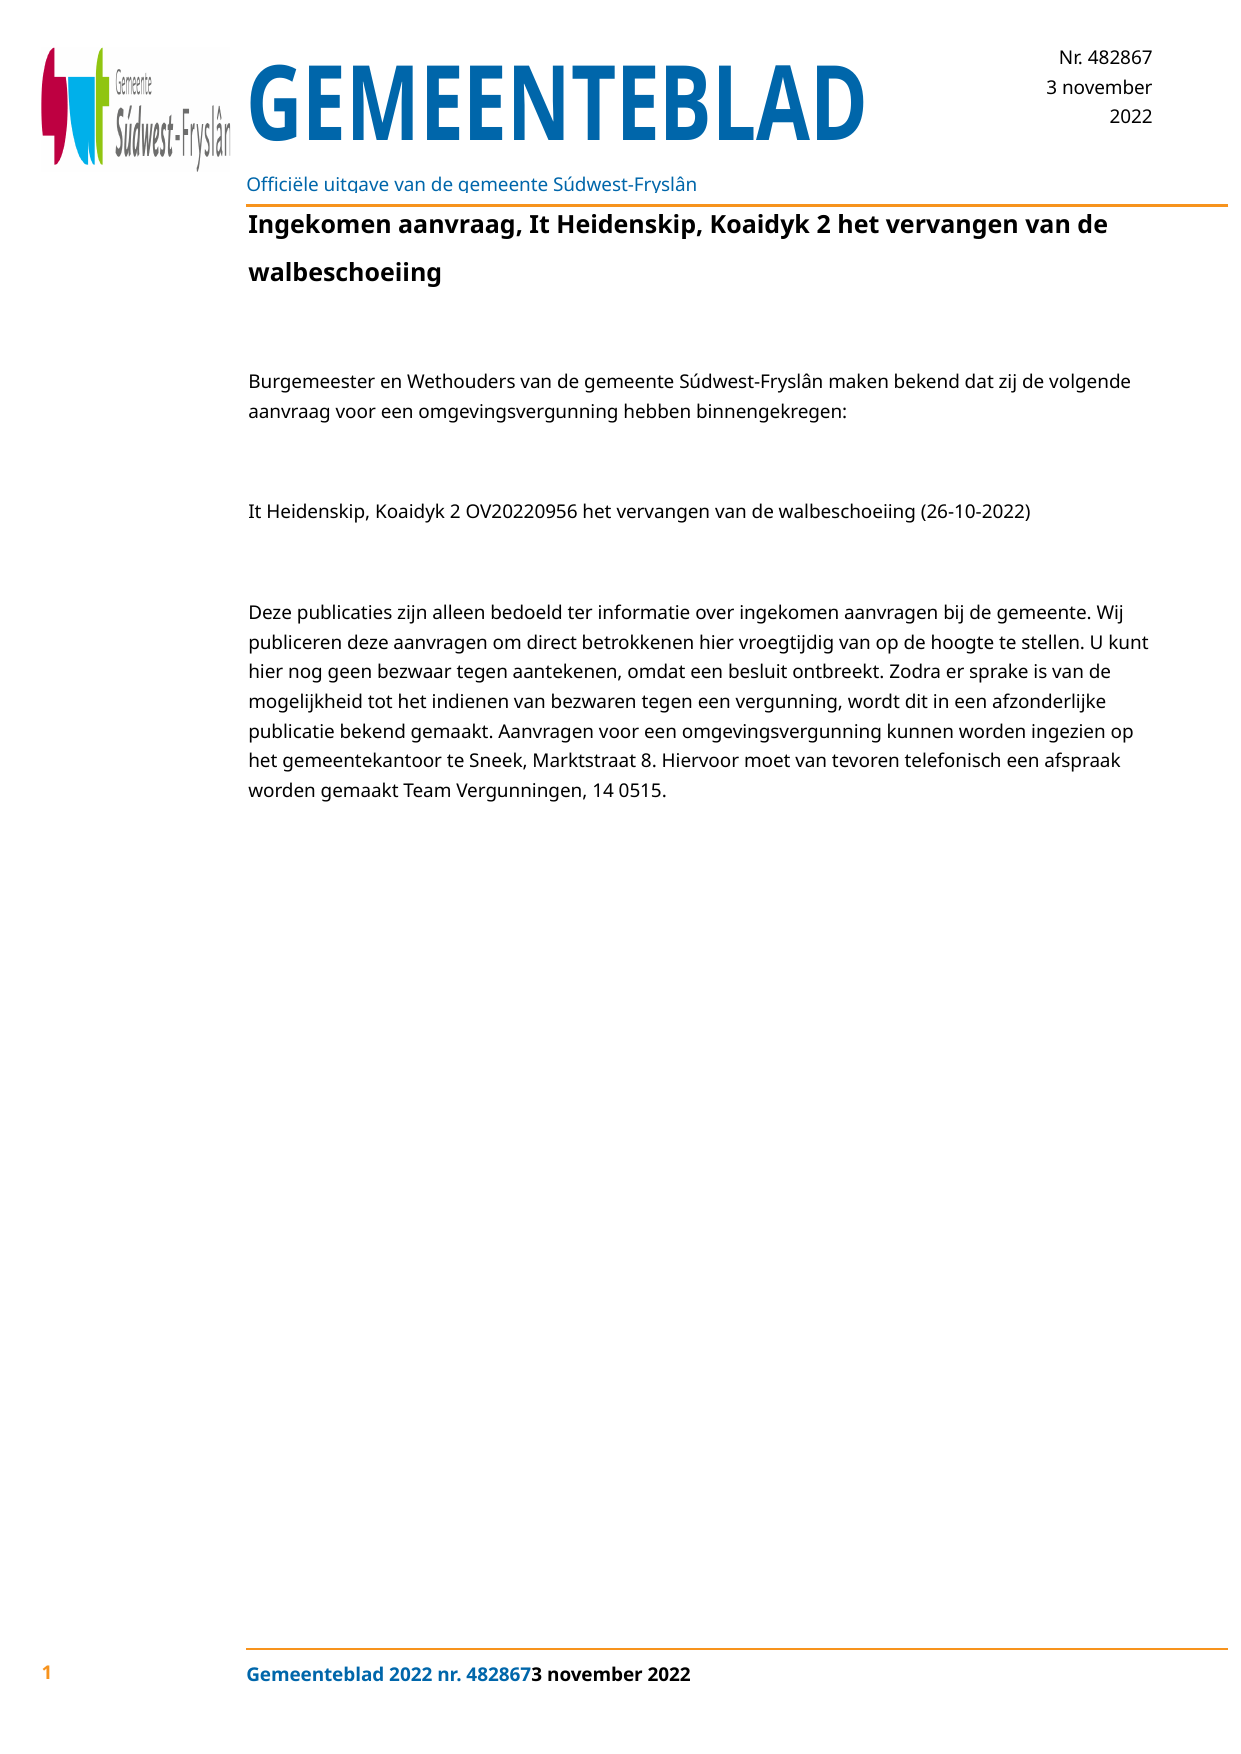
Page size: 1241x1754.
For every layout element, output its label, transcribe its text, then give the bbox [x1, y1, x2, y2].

text It Heidenskip, Koaidyk 2 OV20220956 het vervangen van de walbeschoeiing (26-10-2022) [248, 499, 1152, 524]
text Deze publicaties zijn alleen bedoeld ter informatie over ingekomen aanvragen bij de gemeente. Wij publiceren deze aanvragen om direct betrokkenen hier vroegtijdig van op de hoogte te stellen. U kunt hier nog geen bezwaar tegen aantekenen, omdat een besluit ontbreekt. Zodra er sprake is van de mogelijkheid tot het indienen van bezwaren tegen een vergunning, wordt dit in een afzonderlijke publicatie bekend gemaakt. Aanvragen voor een omgevingsvergunning kunnen worden ingezien op het gemeentekantoor te Sneek, Marktstraat 8. Hiervoor moet van tevoren telefonisch een afspraak worden gemaakt Team Vergunningen, 14 0515. [248, 599, 1152, 803]
picture [41, 47, 231, 172]
text Ingekomen aanvraag, It Heidenskip, Koaidyk 2 het vervangen van de walbeschoeiing [248, 207, 1152, 288]
text Burgemeester en Wethouders van de gemeente Súdwest-Fryslân maken bekend dat zij de volgende aanvraag voor een omgevingsvergunning hebben binnengekregen: [248, 368, 1152, 424]
